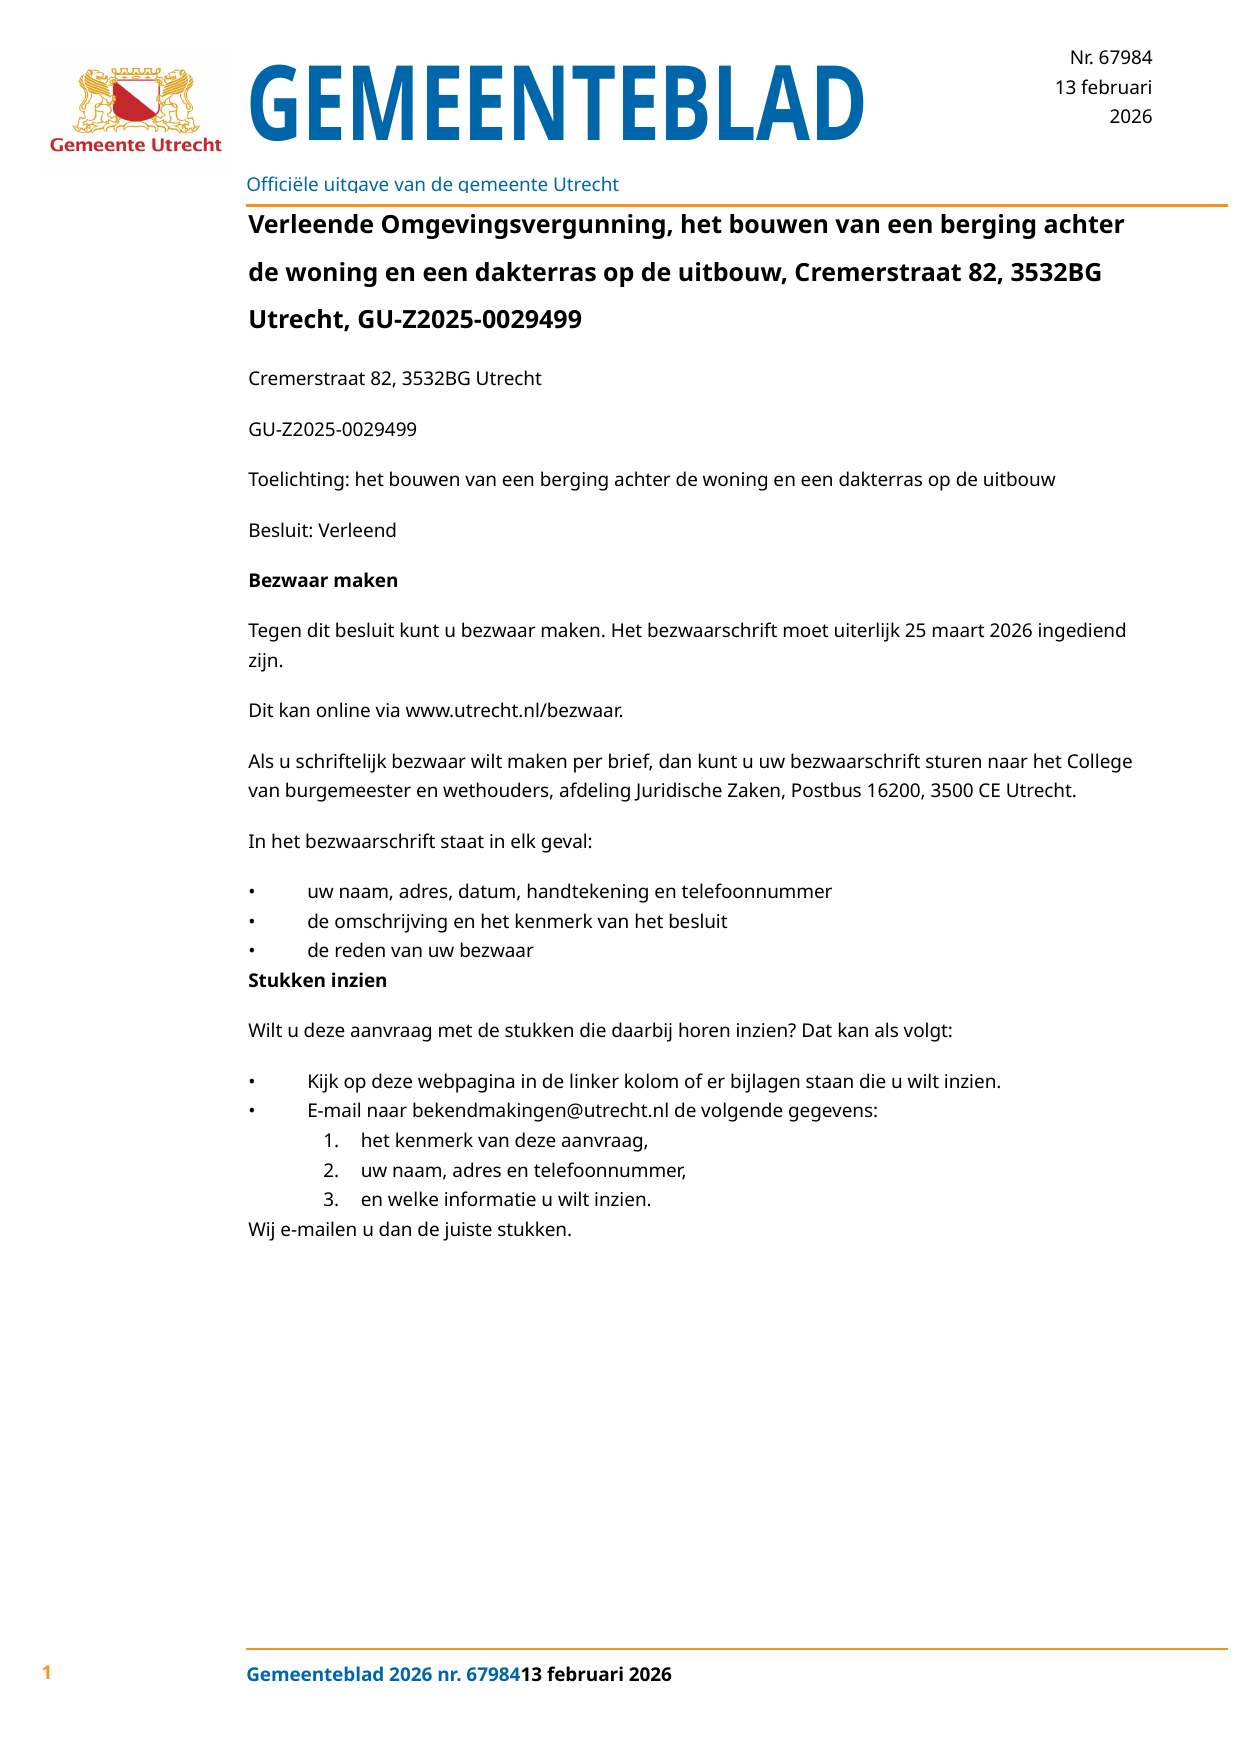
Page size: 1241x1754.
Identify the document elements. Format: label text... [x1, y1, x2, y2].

text GU-Z2025-0029499 [248, 416, 1152, 442]
text Wij e-mailen u dan de juiste stukken. [248, 1216, 1152, 1242]
list het kenmerk van deze aanvraag, [323, 1127, 1152, 1153]
text Toelichting: het bouwen van een berging achter de woning en een dakterras op de uitbouw [248, 466, 1152, 492]
text Bezwaar maken [248, 567, 1152, 593]
list uw naam, adres en telefoonnummer, [323, 1157, 1152, 1182]
list de reden van uw bezwaar [248, 938, 1152, 963]
list de omschrijving en het kenmerk van het besluit [248, 908, 1152, 934]
text In het bezwaarschrift staat in elk geval: [248, 828, 1152, 854]
list Kijk op deze webpagina in de linker kolom of er bijlagen staan die u wilt inzien. [248, 1068, 1152, 1094]
list uw naam, adres, datum, handtekening en telefoonnummer [248, 878, 1152, 904]
text Wilt u deze aanvraag met de stukken die daarbij horen inzien? Dat kan als volgt: [248, 1018, 1152, 1043]
text Stukken inzien [248, 967, 1152, 993]
picture [41, 47, 231, 172]
text Besluit: Verleend [248, 517, 1152, 542]
text Dit kan online via www.utrecht.nl/bezwaar. [248, 698, 1152, 723]
list E-mail naar bekendmakingen@utrecht.nl de volgende gegevens: [248, 1098, 1152, 1123]
list en welke informatie u wilt inzien. [323, 1186, 1152, 1212]
text Als u schriftelijk bezwaar wilt maken per brief, dan kunt u uw bezwaarschrift sturen naar het College van burgemeester en wethouders, afdeling Juridische Zaken, Postbus 16200, 3500 CE Utrecht. [248, 748, 1152, 803]
text Verleende Omgevingsvergunning, het bouwen van een berging achter de woning en een dakterras op de uitbouw, Cremerstraat 82, 3532BG Utrecht, GU-Z2025-0029499 [248, 207, 1152, 336]
text Tegen dit besluit kunt u bezwaar maken. Het bezwaarschrift moet uiterlijk 25 maart 2026 ingediend zijn. [248, 618, 1152, 673]
text Cremerstraat 82, 3532BG Utrecht [248, 366, 1152, 391]
